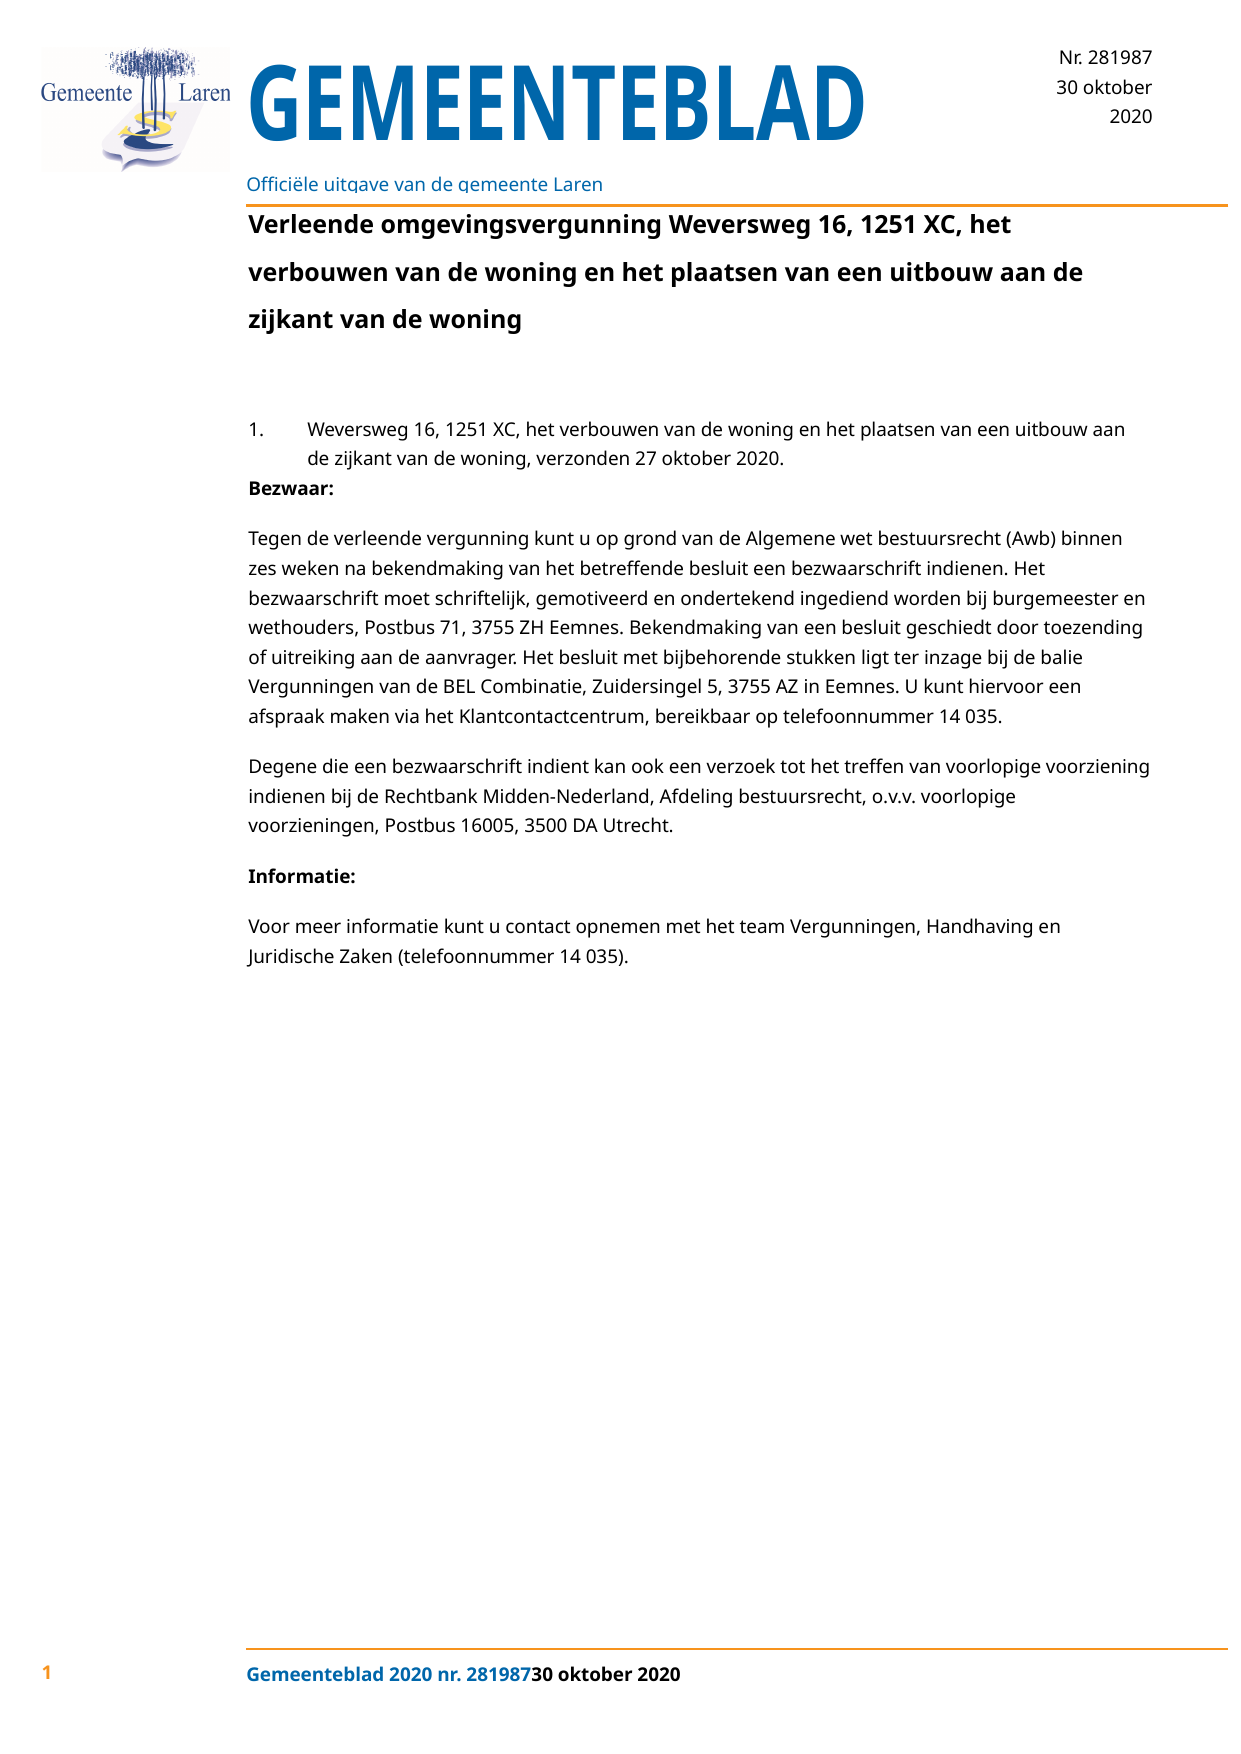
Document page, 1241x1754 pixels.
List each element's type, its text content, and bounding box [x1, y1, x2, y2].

picture [41, 47, 231, 172]
text Bezwaar: [248, 475, 1152, 501]
list Weversweg 16, 1251 XC, het verbouwen van de woning en het plaatsen van een uitbouw aan de zijkant van de woning, verzonden 27 oktober 2020. [248, 416, 1152, 471]
text Tegen de verleende vergunning kunt u op grond van de Algemene wet bestuursrecht (Awb) binnen zes weken na bekendmaking van het betreffende besluit een bezwaarschrift indienen. Het bezwaarschrift moet schriftelijk, gemotiveerd en ondertekend ingediend worden bij burgemeester en wethouders, Postbus 71, 3755 ZH Eemnes. Bekendmaking van een besluit geschiedt door toezending of uitreiking aan de aanvrager. Het besluit met bijbehorende stukken ligt ter inzage bij de balie Vergunningen van de BEL Combinatie, Zuidersingel 5, 3755 AZ in Eemnes. U kunt hiervoor een afspraak maken via het Klantcontactcentrum, bereikbaar op telefoonnummer 14 035. [248, 526, 1152, 729]
text Voor meer informatie kunt u contact opnemen met het team Vergunningen, Handhaving en Juridische Zaken (telefoonnummer 14 035). [248, 913, 1152, 969]
text Informatie: [248, 863, 1152, 889]
text Degene die een bezwaarschrift indient kan ook een verzoek tot het treffen van voorlopige voorziening indienen bij de Rechtbank Midden-Nederland, Afdeling bestuursrecht, o.v.v. voorlopige voorzieningen, Postbus 16005, 3500 DA Utrecht. [248, 753, 1152, 838]
text Verleende omgevingsvergunning Weversweg 16, 1251 XC, het verbouwen van de woning en het plaatsen van een uitbouw aan de zijkant van de woning [248, 207, 1152, 336]
